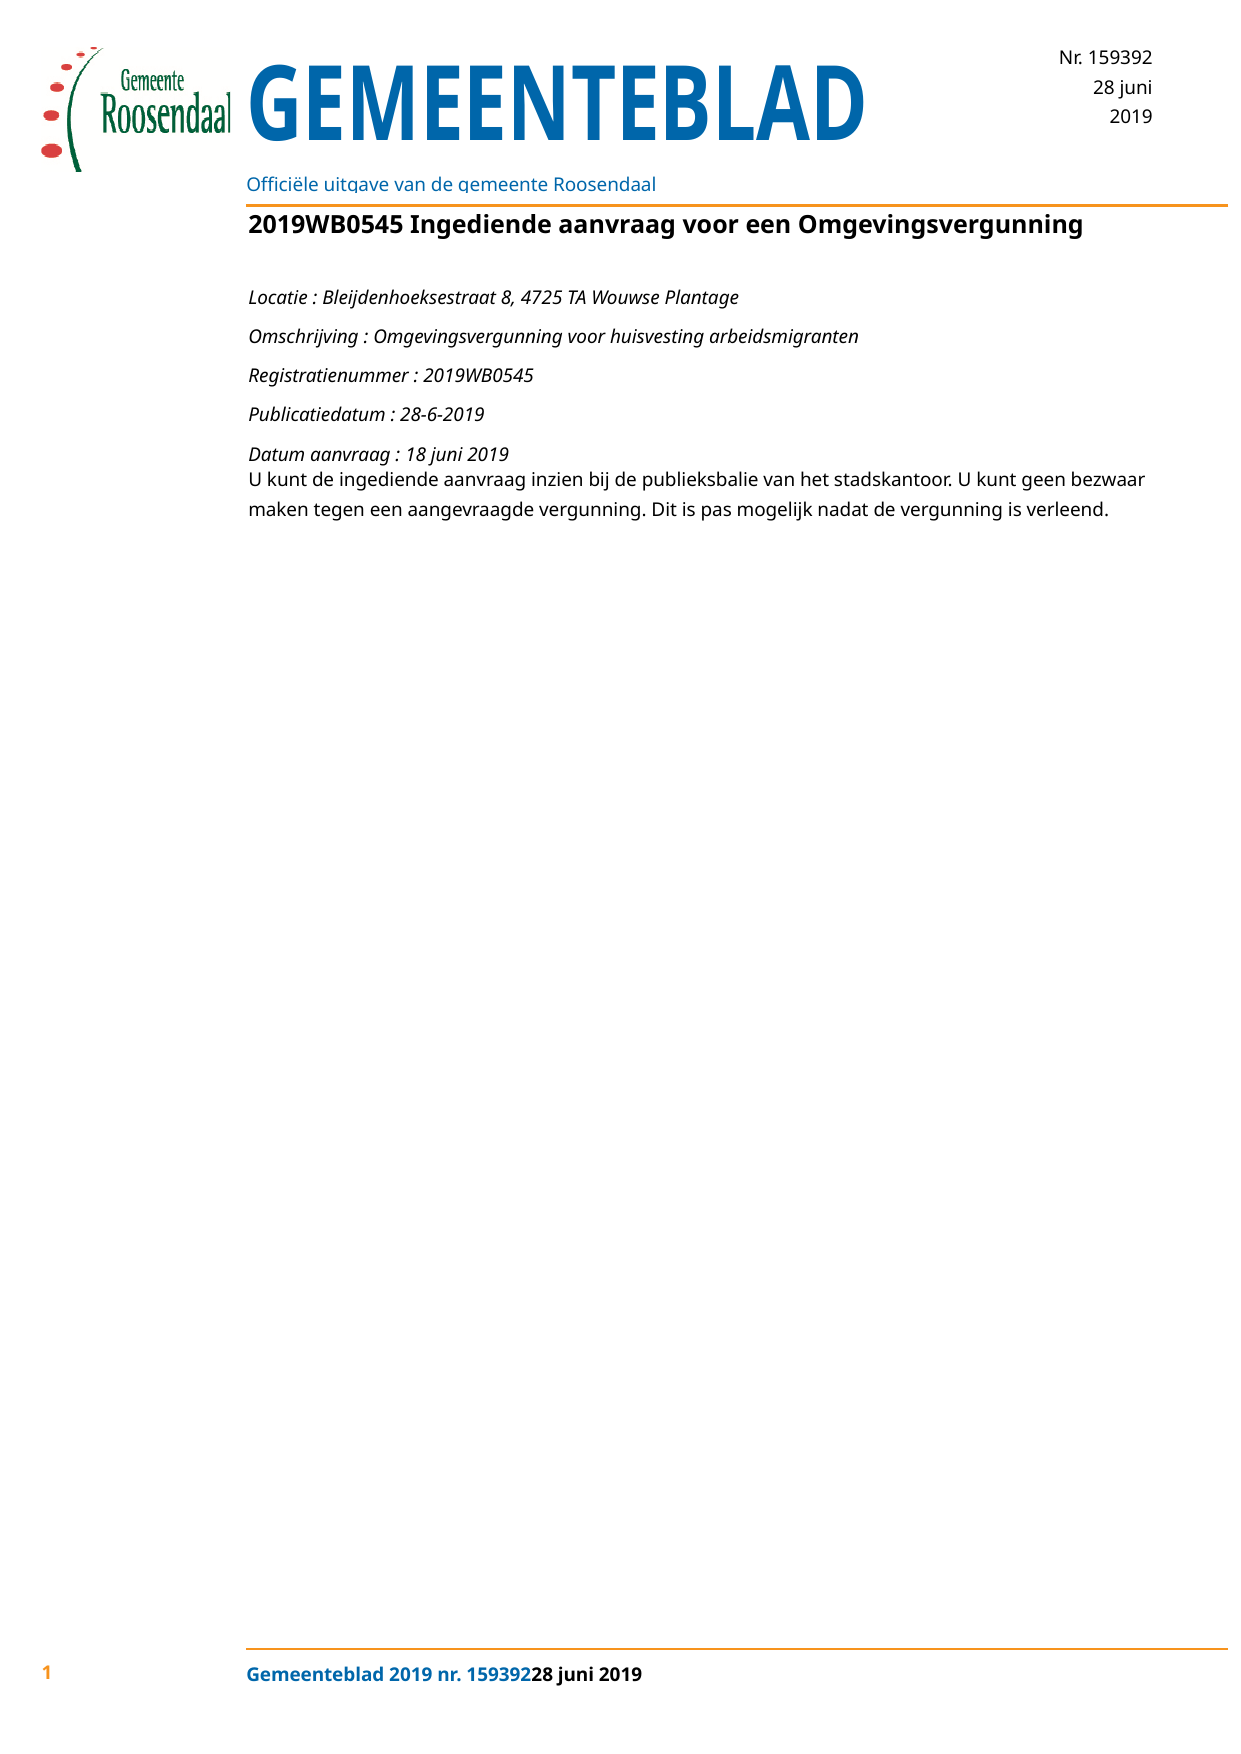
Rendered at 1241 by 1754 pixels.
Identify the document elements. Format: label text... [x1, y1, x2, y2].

text 2019WB0545 Ingediende aanvraag voor een Omgevingsvergunning [248, 207, 1152, 241]
text U kunt de ingediende aanvraag inzien bij de publieksbalie van het stadskantoor. U kunt geen bezwaar maken tegen een aangevraagde vergunning. Dit is pas mogelijk nadat de vergunning is verleend. [248, 467, 1152, 522]
picture [41, 47, 231, 172]
text Omschrijving : Omgevingsvergunning voor huisvesting arbeidsmigranten [248, 323, 1152, 349]
text Locatie : Bleijdenhoeksestraat 8, 4725 TA Wouwse Plantage [248, 284, 1152, 309]
text Registratienummer : 2019WB0545 [248, 362, 1152, 388]
text Publicatiedatum : 28-6-2019 [248, 402, 1152, 427]
text Datum aanvraag : 18 juni 2019 [248, 441, 1152, 467]
